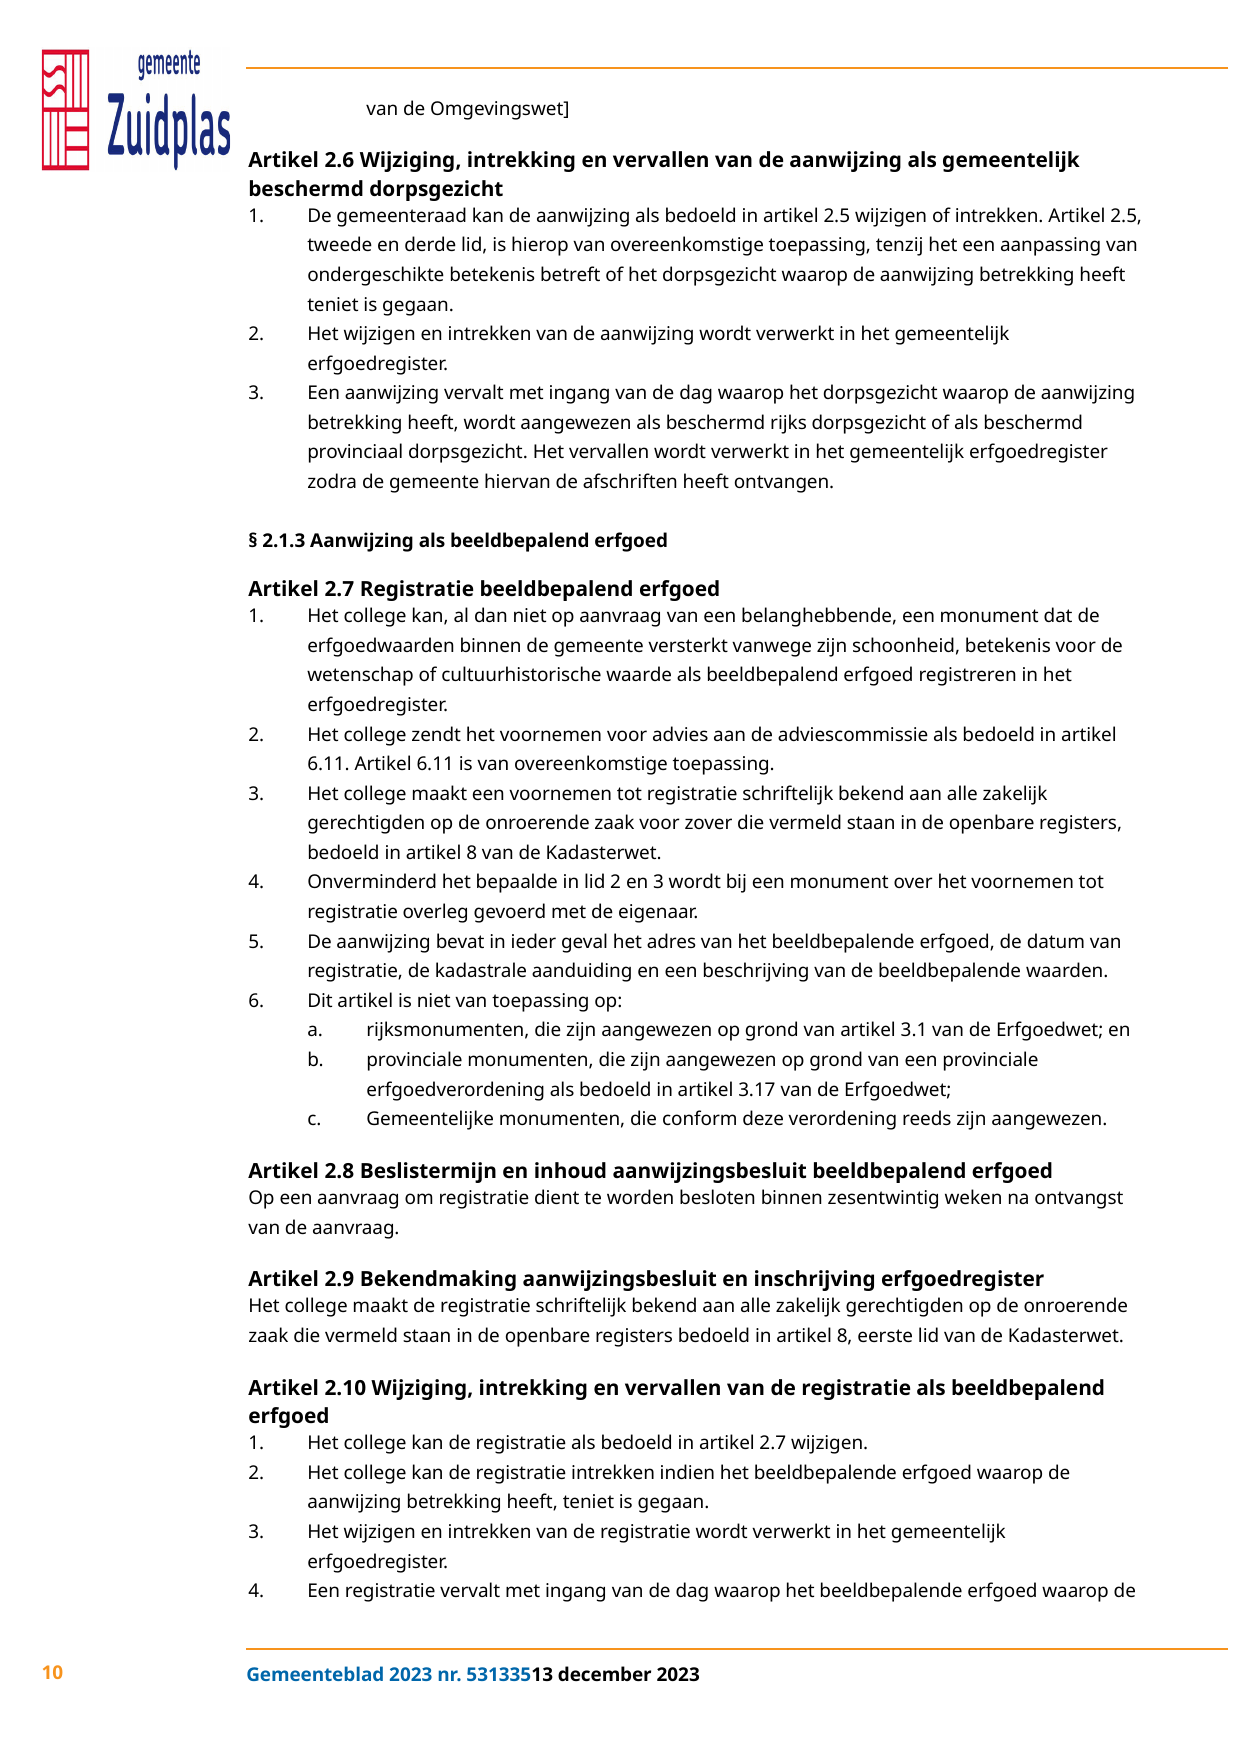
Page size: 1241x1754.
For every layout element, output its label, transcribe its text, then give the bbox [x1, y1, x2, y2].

list provinciale monumenten, die zijn aangewezen op grond van een provinciale erfgoedverordening als bedoeld in artikel 3.17 van de Erfgoedwet; [307, 1046, 1152, 1102]
list Het college kan de registratie als bedoeld in artikel 2.7 wijzigen. [248, 1429, 1152, 1455]
text § 2.1.3 Aanwijzing als beeldbepalend erfgoed [248, 527, 1152, 553]
list De aanwijzing bevat in ieder geval het adres van het beeldbepalende erfgoed, de datum van registratie, de kadastrale aanduiding en een beschrijving van de beeldbepalende waarden. [248, 928, 1152, 983]
text Artikel 2.8 Beslistermijn en inhoud aanwijzingsbesluit beeldbepalend erfgoed [248, 1156, 1152, 1184]
list Het college zendt het voornemen voor advies aan de adviescommissie als bedoeld in artikel 6.11. Artikel 6.11 is van overeenkomstige toepassing. [248, 721, 1152, 776]
list Het college kan, al dan niet op aanvraag van een belanghebbende, een monument dat de erfgoedwaarden binnen de gemeente versterkt vanwege zijn schoonheid, betekenis voor de wetenschap of cultuurhistorische waarde als beeldbepalend erfgoed registreren in het erfgoedregister. [248, 602, 1152, 717]
list Het wijzigen en intrekken van de registratie wordt verwerkt in het gemeentelijk erfgoedregister. [248, 1518, 1152, 1574]
picture [41, 47, 231, 172]
list rijksmonumenten, die zijn aangewezen op grond van artikel 3.1 van de Erfgoedwet; en [307, 1017, 1152, 1042]
text Artikel 2.10 Wijziging, intrekking en vervallen van de registratie als beeldbepalend erfgoed [248, 1373, 1152, 1429]
list Onverminderd het bepaalde in lid 2 en 3 wordt bij een monument over het voornemen tot registratie overleg gevoerd met de eigenaar. [248, 869, 1152, 924]
text Artikel 2.7 Registratie beeldbepalend erfgoed [248, 574, 1152, 602]
list Gemeentelijke monumenten, die conform deze verordening reeds zijn aangewezen. [307, 1105, 1152, 1131]
text Het college maakt de registratie schriftelijk bekend aan alle zakelijk gerechtigden op de onroerende zaak die vermeld staan in de openbare registers bedoeld in artikel 8, eerste lid van de Kadasterwet. [248, 1293, 1152, 1348]
list Dit artikel is niet van toepassing op: [248, 987, 1152, 1013]
list Het college maakt een voornemen tot registratie schriftelijk bekend aan alle zakelijk gerechtigden op de onroerende zaak voor zover die vermeld staan in de openbare registers, bedoeld in artikel 8 van de Kadasterwet. [248, 780, 1152, 865]
list van de Omgevingswet] [307, 95, 1152, 121]
list Het wijzigen en intrekken van de aanwijzing wordt verwerkt in het gemeentelijk erfgoedregister. [248, 320, 1152, 376]
text Artikel 2.6 Wijziging, intrekking en vervallen van de aanwijzing als gemeentelijk beschermd dorpsgezicht [248, 145, 1152, 202]
list Het college kan de registratie intrekken indien het beeldbepalende erfgoed waarop de aanwijzing betrekking heeft, teniet is gegaan. [248, 1459, 1152, 1514]
list Een registratie vervalt met ingang van de dag waarop het beeldbepalende erfgoed waarop de [248, 1577, 1152, 1603]
list Een aanwijzing vervalt met ingang van de dag waarop het dorpsgezicht waarop de aanwijzing betrekking heeft, wordt aangewezen als beschermd rijks dorpsgezicht of als beschermd provinciaal dorpsgezicht. Het vervallen wordt verwerkt in het gemeentelijk erfgoedregister zodra de gemeente hiervan de afschriften heeft ontvangen. [248, 379, 1152, 494]
list De gemeenteraad kan de aanwijzing als bedoeld in artikel 2.5 wijzigen of intrekken. Artikel 2.5, tweede en derde lid, is hierop van overeenkomstige toepassing, tenzij het een aanpassing van ondergeschikte betekenis betreft of het dorpsgezicht waarop de aanwijzing betrekking heeft teniet is gegaan. [248, 202, 1152, 317]
text Op een aanvraag om registratie dient te worden besloten binnen zesentwintig weken na ontvangst van de aanvraag. [248, 1184, 1152, 1239]
text Artikel 2.9 Bekendmaking aanwijzingsbesluit en inschrijving erfgoedregister [248, 1264, 1152, 1293]
